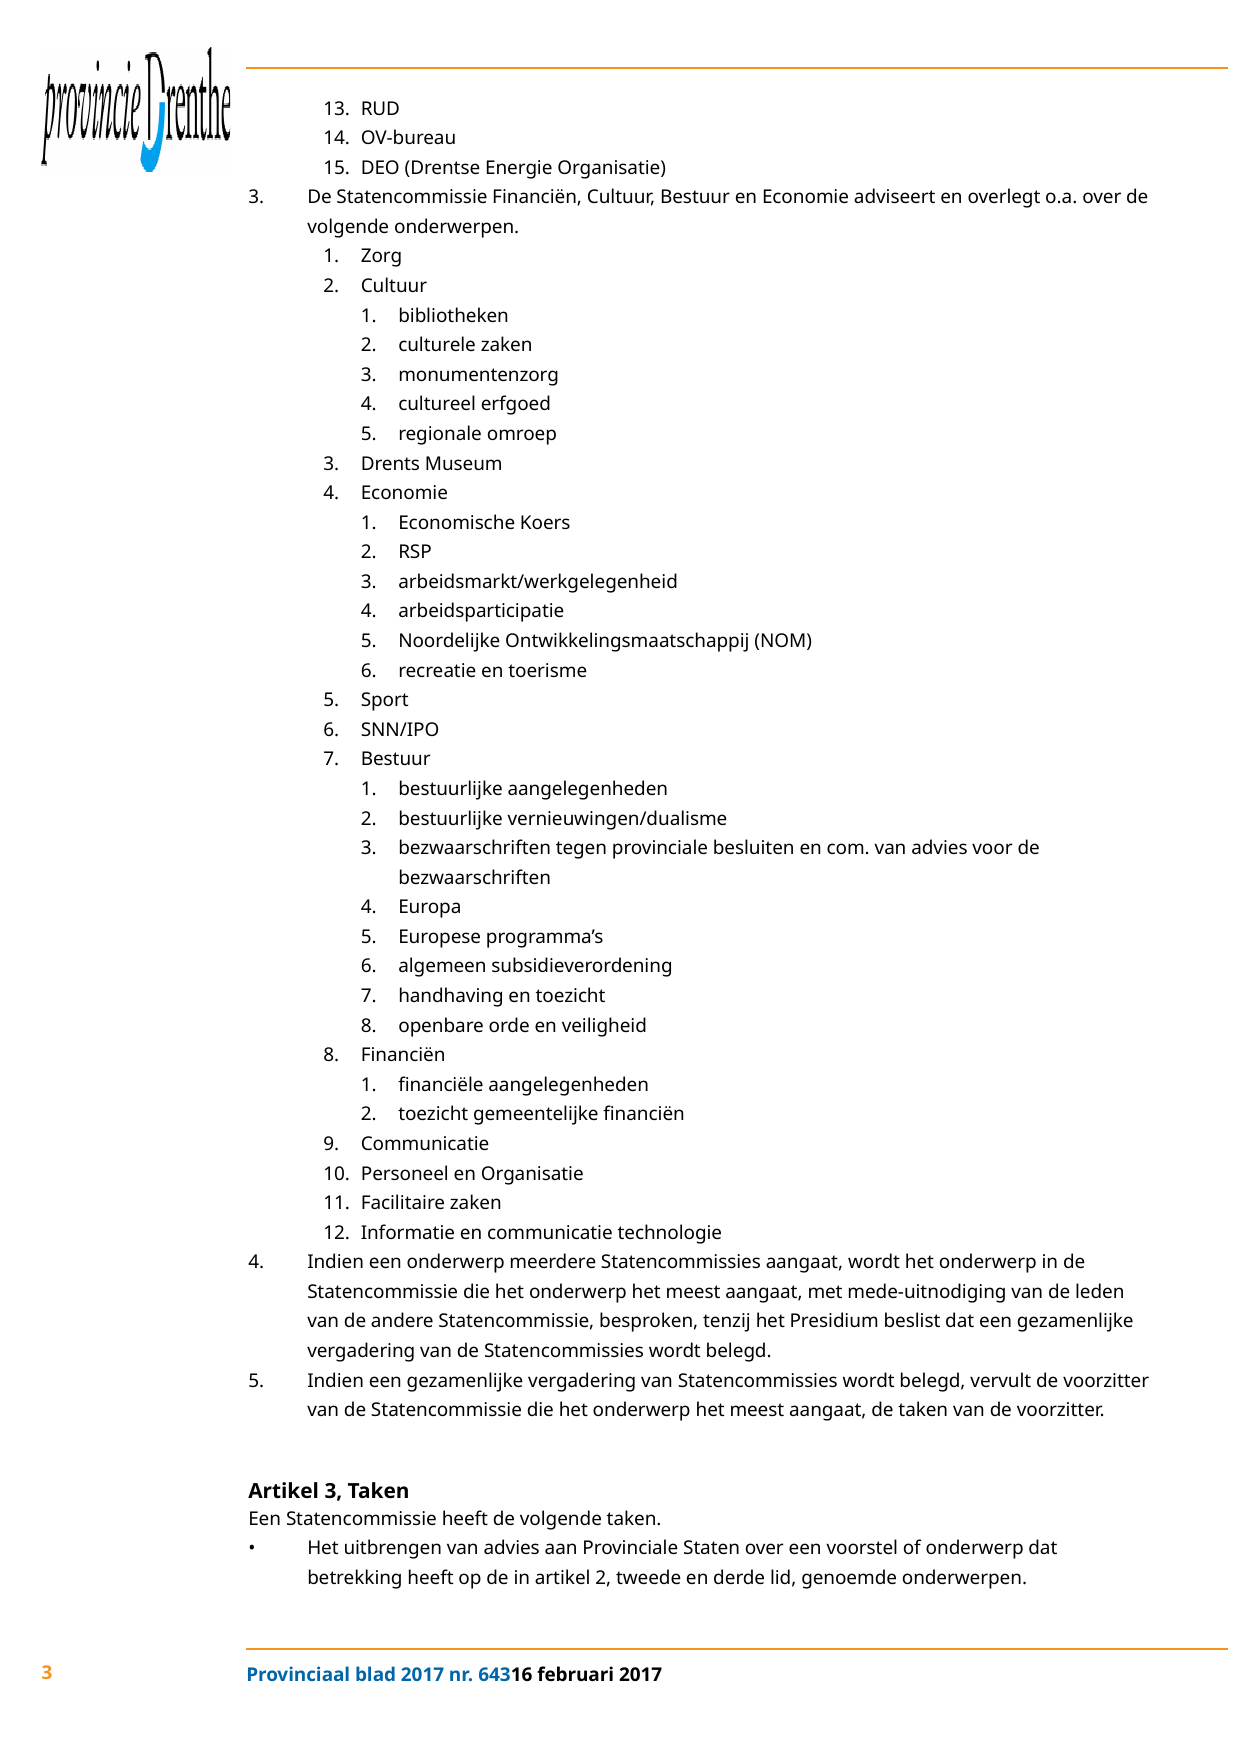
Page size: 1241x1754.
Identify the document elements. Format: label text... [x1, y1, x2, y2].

list Europa [361, 893, 1152, 919]
list Financiën [323, 1041, 1152, 1067]
list Communicatie [323, 1130, 1152, 1156]
list financiële aangelegenheden [361, 1071, 1152, 1097]
text Artikel 3, Taken [248, 1476, 1152, 1505]
list recreatie en toerisme [361, 657, 1152, 683]
list arbeidsmarkt/werkgelegenheid [361, 568, 1152, 594]
picture [41, 47, 231, 172]
list toezicht gemeentelijke financiën [361, 1101, 1152, 1126]
list SNN/IPO [323, 716, 1152, 742]
list Indien een onderwerp meerdere Statencommissies aangaat, wordt het onderwerp in de Statencommissie die het onderwerp het meest aangaat, met mede-uitnodiging van de leden van de andere Statencommissie, besproken, tenzij het Presidium beslist dat een gezamenlijke vergadering van de Statencommissies wordt belegd. [248, 1248, 1152, 1363]
list algemeen subsidieverordening [361, 953, 1152, 978]
list OV-bureau [323, 124, 1152, 150]
list bezwaarschriften tegen provinciale besluiten en com. van advies voor de bezwaarschriften [361, 834, 1152, 890]
list Noordelijke Ontwikkelingsmaatschappij (NOM) [361, 627, 1152, 653]
list Facilitaire zaken [323, 1189, 1152, 1215]
list monumentenzorg [361, 361, 1152, 387]
list bestuurlijke vernieuwingen/dualisme [361, 805, 1152, 831]
list Economische Koers [361, 509, 1152, 535]
list Bestuur [323, 746, 1152, 771]
text Een Statencommissie heeft de volgende taken. [248, 1505, 1152, 1531]
list culturele zaken [361, 331, 1152, 357]
list Economie [323, 479, 1152, 505]
list openbare orde en veiligheid [361, 1012, 1152, 1038]
list regionale omroep [361, 420, 1152, 446]
list arbeidsparticipatie [361, 598, 1152, 623]
list Europese programma’s [361, 923, 1152, 949]
list RUD [323, 95, 1152, 121]
list bibliotheken [361, 302, 1152, 328]
list Indien een gezamenlijke vergadering van Statencommissies wordt belegd, vervult de voorzitter van de Statencommissie die het onderwerp het meest aangaat, de taken van de voorzitter. [248, 1367, 1152, 1422]
list Sport [323, 686, 1152, 712]
list cultureel erfgoed [361, 391, 1152, 416]
list bestuurlijke aangelegenheden [361, 775, 1152, 801]
list DEO (Drentse Energie Organisatie) [323, 154, 1152, 180]
list RSP [361, 538, 1152, 564]
list Informatie en communicatie technologie [323, 1219, 1152, 1245]
list Zorg [323, 243, 1152, 268]
list De Statencommissie Financiën, Cultuur, Bestuur en Economie adviseert en overlegt o.a. over de volgende onderwerpen. [248, 183, 1152, 239]
list Drents Museum [323, 450, 1152, 476]
list handhaving en toezicht [361, 982, 1152, 1008]
list Personeel en Organisatie [323, 1160, 1152, 1186]
list Cultuur [323, 272, 1152, 298]
list Het uitbrengen van advies aan Provinciale Staten over een voorstel of onderwerp dat betrekking heeft op de in artikel 2, tweede en derde lid, genoemde onderwerpen. [248, 1534, 1152, 1590]
